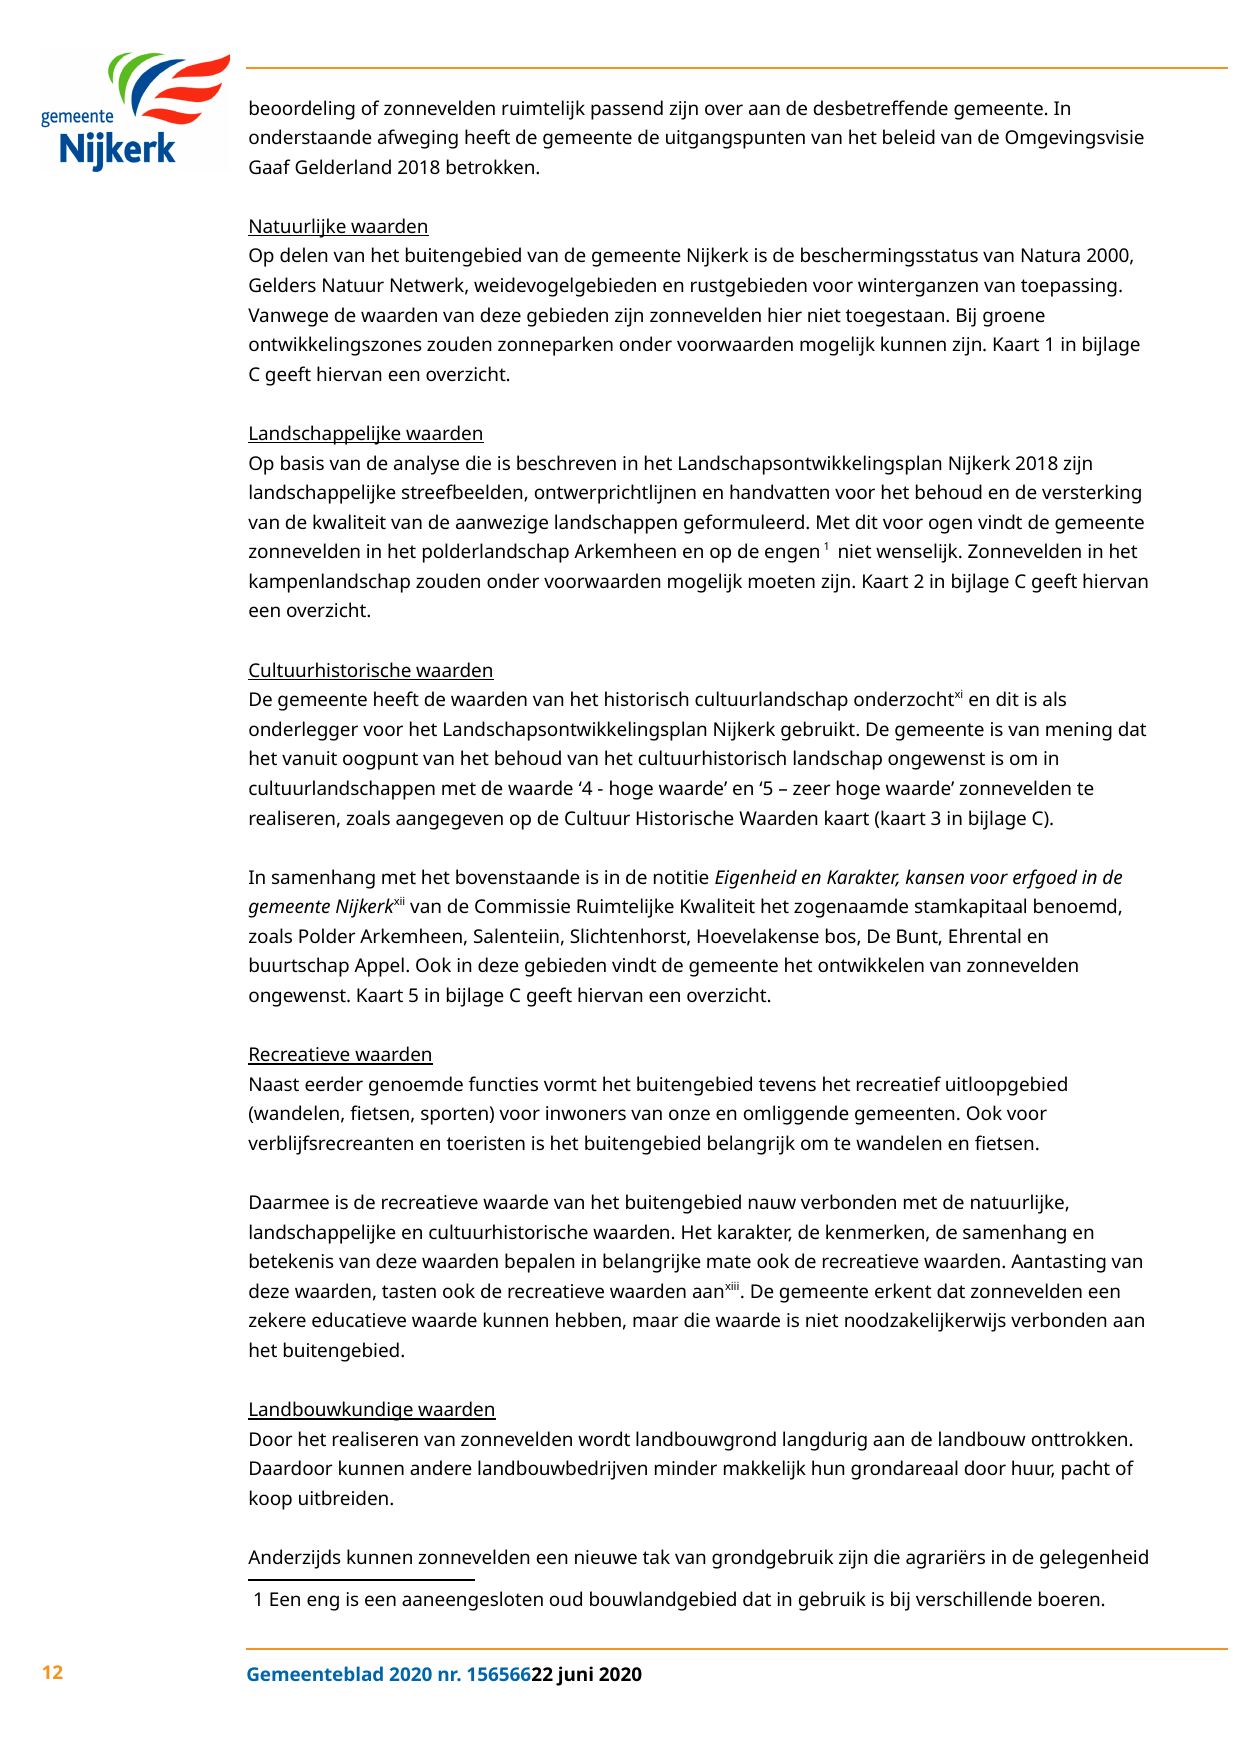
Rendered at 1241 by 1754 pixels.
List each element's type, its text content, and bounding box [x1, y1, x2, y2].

picture [41, 47, 231, 172]
text Landschappelijke waarden [248, 420, 1152, 446]
text Een eng is een aaneengesloten oud bouwlandgebied dat in gebruik is bij verschillende boeren. [248, 1586, 1152, 1612]
text Cultuurhistorische waarden [248, 657, 1152, 683]
text beoordeling of zonnevelden ruimtelijk passend zijn over aan de desbetreffende gemeente. In onderstaande afweging heeft de gemeente de uitgangspunten van het beleid van de Omgevingsvisie Gaaf Gelderland 2018 betrokken. [248, 95, 1152, 180]
text Anderzijds kunnen zonnevelden een nieuwe tak van grondgebruik zijn die agrariërs in de gelegenheid [248, 1544, 1152, 1570]
text Daarmee is de recreatieve waarde van het buitengebied nauw verbonden met de natuurlijke, landschappelijke en cultuurhistorische waarden. Het karakter, de kenmerken, de samenhang en betekenis van deze waarden bepalen in belangrijke mate ook de recreatieve waarden. Aantasting van deze waarden, tasten ook de recreatieve waarden aanxiii. De gemeente erkent dat zonnevelden een zekere educatieve waarde kunnen hebben, maar die waarde is niet noodzakelijkerwijs verbonden aan het buitengebied. [248, 1189, 1152, 1363]
text Landbouwkundige waarden [248, 1396, 1152, 1422]
text Op delen van het buitengebied van de gemeente Nijkerk is de beschermingsstatus van Natura 2000, Gelders Natuur Netwerk, weidevogelgebieden en rustgebieden voor winterganzen van toepassing. Vanwege de waarden van deze gebieden zijn zonnevelden hier niet toegestaan. Bij groene ontwikkelingszones zouden zonneparken onder voorwaarden mogelijk kunnen zijn. Kaart 1 in bijlage C geeft hiervan een overzicht. [248, 243, 1152, 387]
text Recreatieve waarden [248, 1041, 1152, 1067]
text Door het realiseren van zonnevelden wordt landbouwgrond langdurig aan de landbouw onttrokken. Daardoor kunnen andere landbouwbedrijven minder makkelijk hun grondareaal door huur, pacht of koop uitbreiden. [248, 1426, 1152, 1511]
text In samenhang met het bovenstaande is in de notitie Eigenheid en Karakter, kansen voor erfgoed in de gemeente Nijkerkxii van de Commissie Ruimtelijke Kwaliteit het zogenaamde stamkapitaal benoemd, zoals Polder Arkemheen, Salenteiin, Slichtenhorst, Hoevelakense bos, De Bunt, Ehrental en buurtschap Appel. Ook in deze gebieden vindt de gemeente het ontwikkelen van zonnevelden ongewenst. Kaart 5 in bijlage C geeft hiervan een overzicht. [248, 864, 1152, 1008]
text Op basis van de analyse die is beschreven in het Landschapsontwikkelingsplan Nijkerk 2018 zijn landschappelijke streefbeelden, ontwerprichtlijnen en handvatten voor het behoud en de versterking van de kwaliteit van de aanwezige landschappen geformuleerd. Met dit voor ogen vindt de gemeente zonnevelden in het polderlandschap Arkemheen en op de engen niet wenselijk. Zonnevelden in het kampenlandschap zouden onder voorwaarden mogelijk moeten zijn. Kaart 2 in bijlage C geeft hiervan een overzicht. [248, 450, 1152, 623]
text Naast eerder genoemde functies vormt het buitengebied tevens het recreatief uitloopgebied (wandelen, fietsen, sporten) voor inwoners van onze en omliggende gemeenten. Ook voor verblijfsrecreanten en toeristen is het buitengebied belangrijk om te wandelen en fietsen. [248, 1071, 1152, 1156]
text Natuurlijke waarden [248, 213, 1152, 239]
text De gemeente heeft de waarden van het historisch cultuurlandschap onderzochtxi en dit is als onderlegger voor het Landschapsontwikkelingsplan Nijkerk gebruikt. De gemeente is van mening dat het vanuit oogpunt van het behoud van het cultuurhistorisch landschap ongewenst is om in cultuurlandschappen met de waarde ‘4 - hoge waarde’ en ‘5 – zeer hoge waarde’ zonnevelden te realiseren, zoals aangegeven op de Cultuur Historische Waarden kaart (kaart 3 in bijlage C). [248, 686, 1152, 831]
